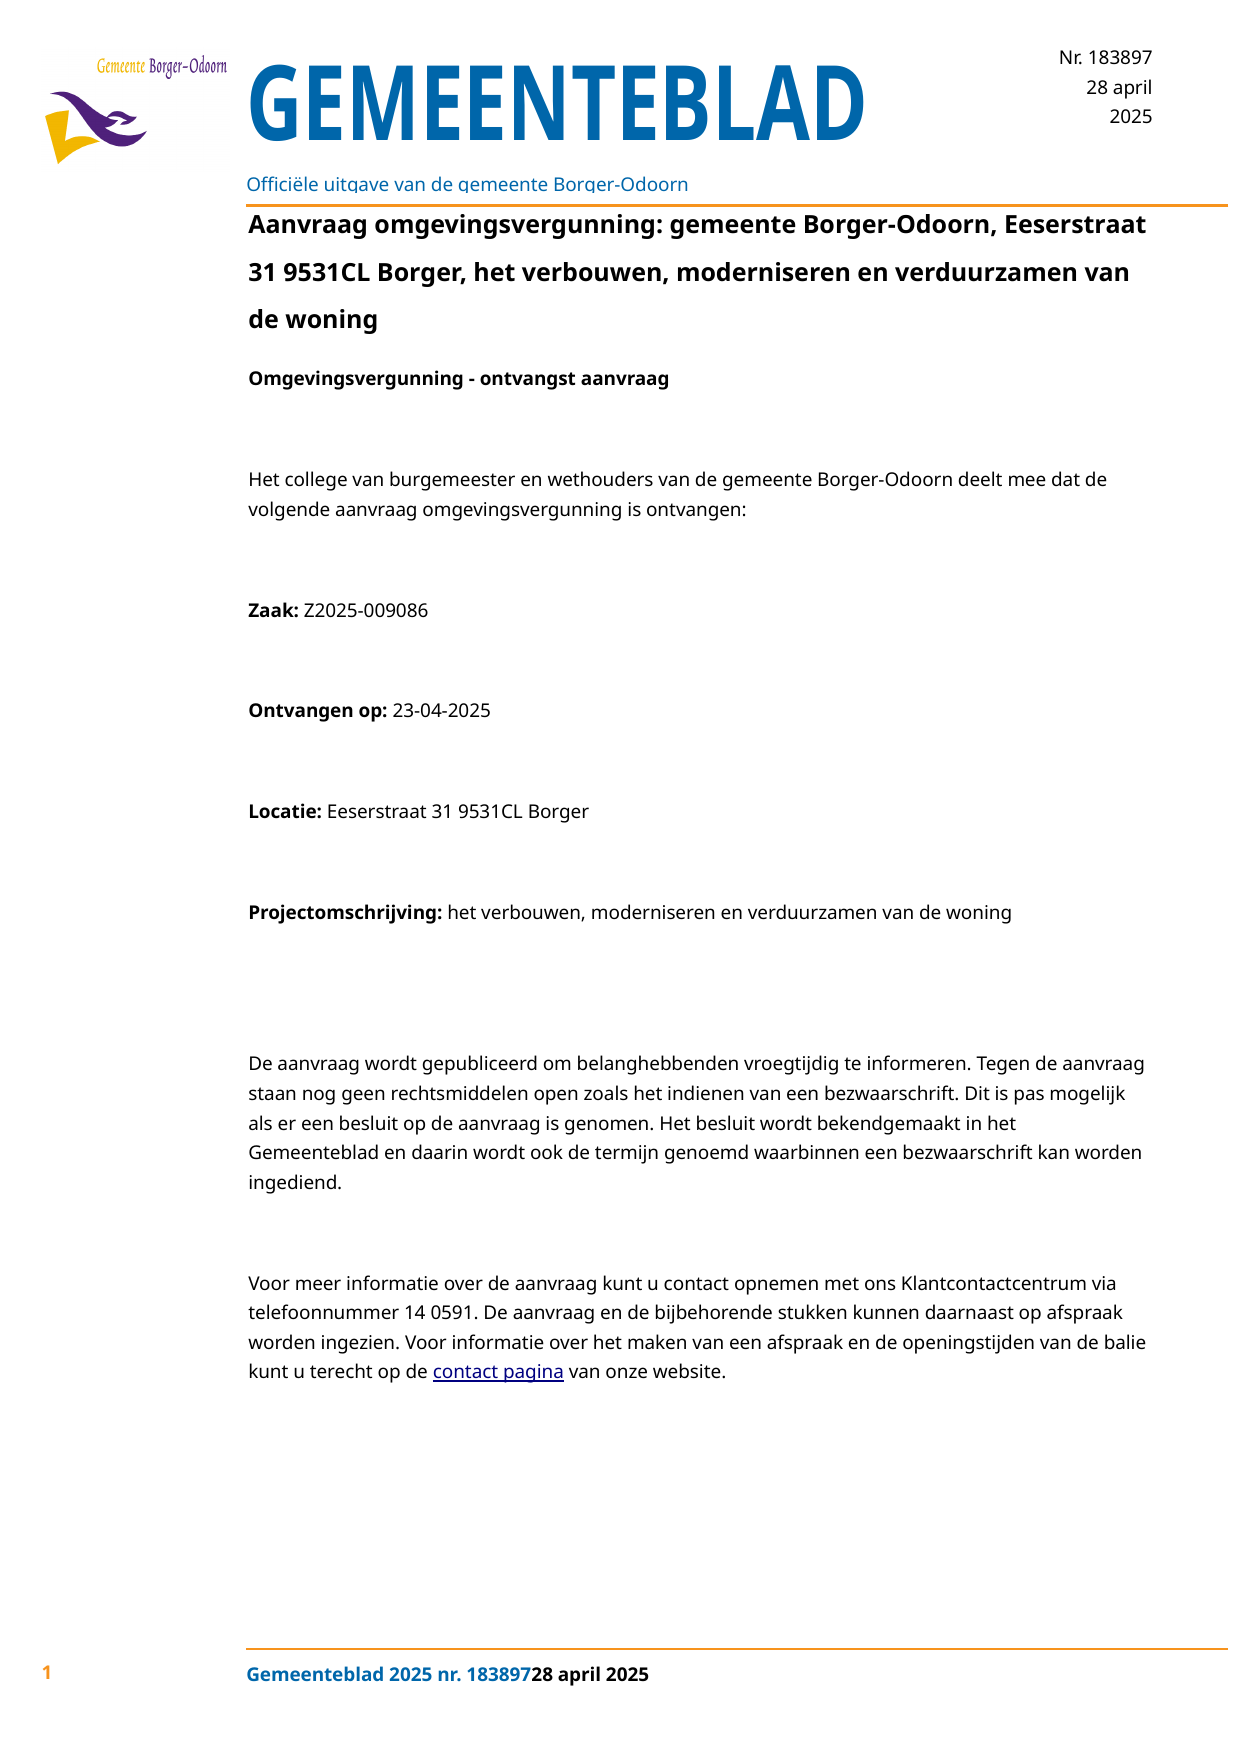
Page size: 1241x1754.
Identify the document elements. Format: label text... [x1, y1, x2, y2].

text Omgevingsvergunning - ontvangst aanvraag [248, 366, 1152, 391]
text Projectomschrijving: het verbouwen, moderniseren en verduurzamen van de woning [248, 899, 1152, 925]
text Het college van burgemeester en wethouders van de gemeente Borger-Odoorn deelt mee dat de volgende aanvraag omgevingsvergunning is ontvangen: [248, 466, 1152, 522]
picture [41, 47, 231, 172]
text Voor meer informatie over de aanvraag kunt u contact opnemen met ons Klantcontactcentrum via telefoonnummer 14 0591. De aanvraag en de bijbehorende stukken kunnen daarnaast op afspraak worden ingezien. Voor informatie over het maken van een afspraak en de openingstijden van de balie kunt u terecht op de contact pagina van onze website. [248, 1270, 1152, 1384]
text Aanvraag omgevingsvergunning: gemeente Borger-Odoorn, Eeserstraat 31 9531CL Borger, het verbouwen, moderniseren en verduurzamen van de woning [248, 207, 1152, 336]
text Zaak: Z2025-009086 [248, 597, 1152, 622]
text Ontvangen op: 23-04-2025 [248, 698, 1152, 723]
text Locatie: Eeserstraat 31 9531CL Borger [248, 798, 1152, 824]
text De aanvraag wordt gepubliceerd om belanghebbenden vroegtijdig te informeren. Tegen de aanvraag staan nog geen rechtsmiddelen open zoals het indienen van een bezwaarschrift. Dit is pas mogelijk als er een besluit op de aanvraag is genomen. Het besluit wordt bekendgemaakt in het Gemeenteblad en daarin wordt ook de termijn genoemd waarbinnen een bezwaarschrift kan worden ingediend. [248, 1051, 1152, 1194]
